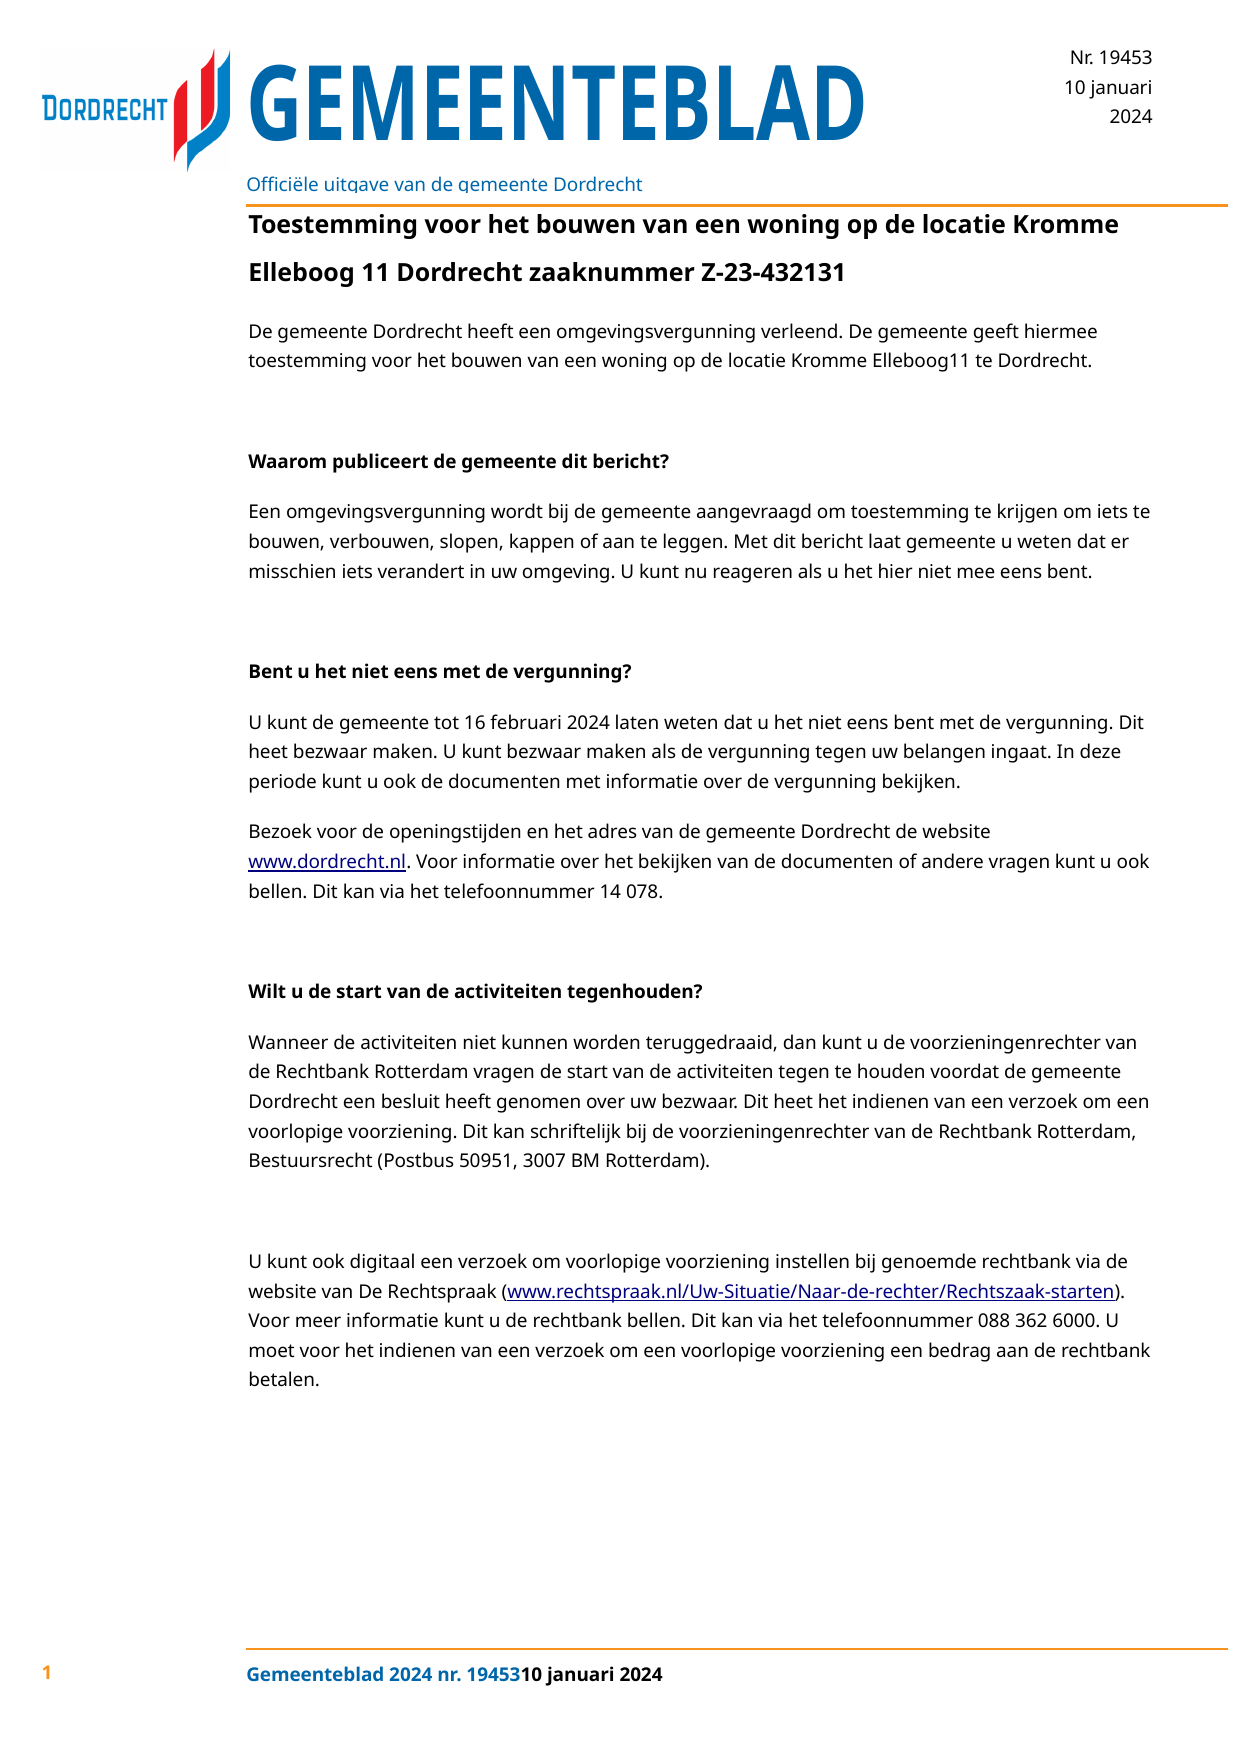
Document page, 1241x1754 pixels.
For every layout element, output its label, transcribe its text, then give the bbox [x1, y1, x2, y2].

text Wilt u de start van de activiteiten tegenhouden? [248, 979, 1152, 1004]
text Een omgevingsvergunning wordt bij de gemeente aangevraagd om toestemming te krijgen om iets te bouwen, verbouwen, slopen, kappen of aan te leggen. Met dit bericht laat gemeente u weten dat er misschien iets verandert in uw omgeving. U kunt nu reageren als u het hier niet mee eens bent. [248, 499, 1152, 584]
text Wanneer de activiteiten niet kunnen worden teruggedraaid, dan kunt u de voorzieningenrechter van de Rechtbank Rotterdam vragen de start van de activiteiten tegen te houden voordat de gemeente Dordrecht een besluit heeft genomen over uw bezwaar. Dit heet het indienen van een verzoek om een voorlopige voorziening. Dit kan schriftelijk bij de voorzieningenrechter van de Rechtbank Rotterdam, Bestuursrecht (Postbus 50951, 3007 BM Rotterdam). [248, 1029, 1152, 1173]
text Waarom publiceert de gemeente dit bericht? [248, 448, 1152, 474]
picture [41, 47, 231, 172]
text De gemeente Dordrecht heeft een omgevingsvergunning verleend. De gemeente geeft hiermee toestemming voor het bouwen van een woning op de locatie Kromme Elleboog11 te Dordrecht. [248, 318, 1152, 373]
text U kunt de gemeente tot 16 februari 2024 laten weten dat u het niet eens bent met de vergunning. Dit heet bezwaar maken. U kunt bezwaar maken als de vergunning tegen uw belangen ingaat. In deze periode kunt u ook de documenten met informatie over de vergunning bekijken. [248, 709, 1152, 794]
text Bent u het niet eens met de vergunning? [248, 659, 1152, 684]
text Toestemming voor het bouwen van een woning op de locatie Kromme Elleboog 11 Dordrecht zaaknummer Z-23-432131 [248, 207, 1152, 288]
text Bezoek voor de openingstijden en het adres van de gemeente Dordrecht de website www.dordrecht.nl. Voor informatie over het bekijken van de documenten of andere vragen kunt u ook bellen. Dit kan via het telefoonnummer 14 078. [248, 819, 1152, 904]
text U kunt ook digitaal een verzoek om voorlopige voorziening instellen bij genoemde rechtbank via de website van De Rechtspraak (www.rechtspraak.nl/Uw-Situatie/Naar-de-rechter/Rechtszaak-starten). Voor meer informatie kunt u de rechtbank bellen. Dit kan via het telefoonnummer 088 362 6000. U moet voor het indienen van een verzoek om een voorlopige voorziening een bedrag aan de rechtbank betalen. [248, 1248, 1152, 1392]
